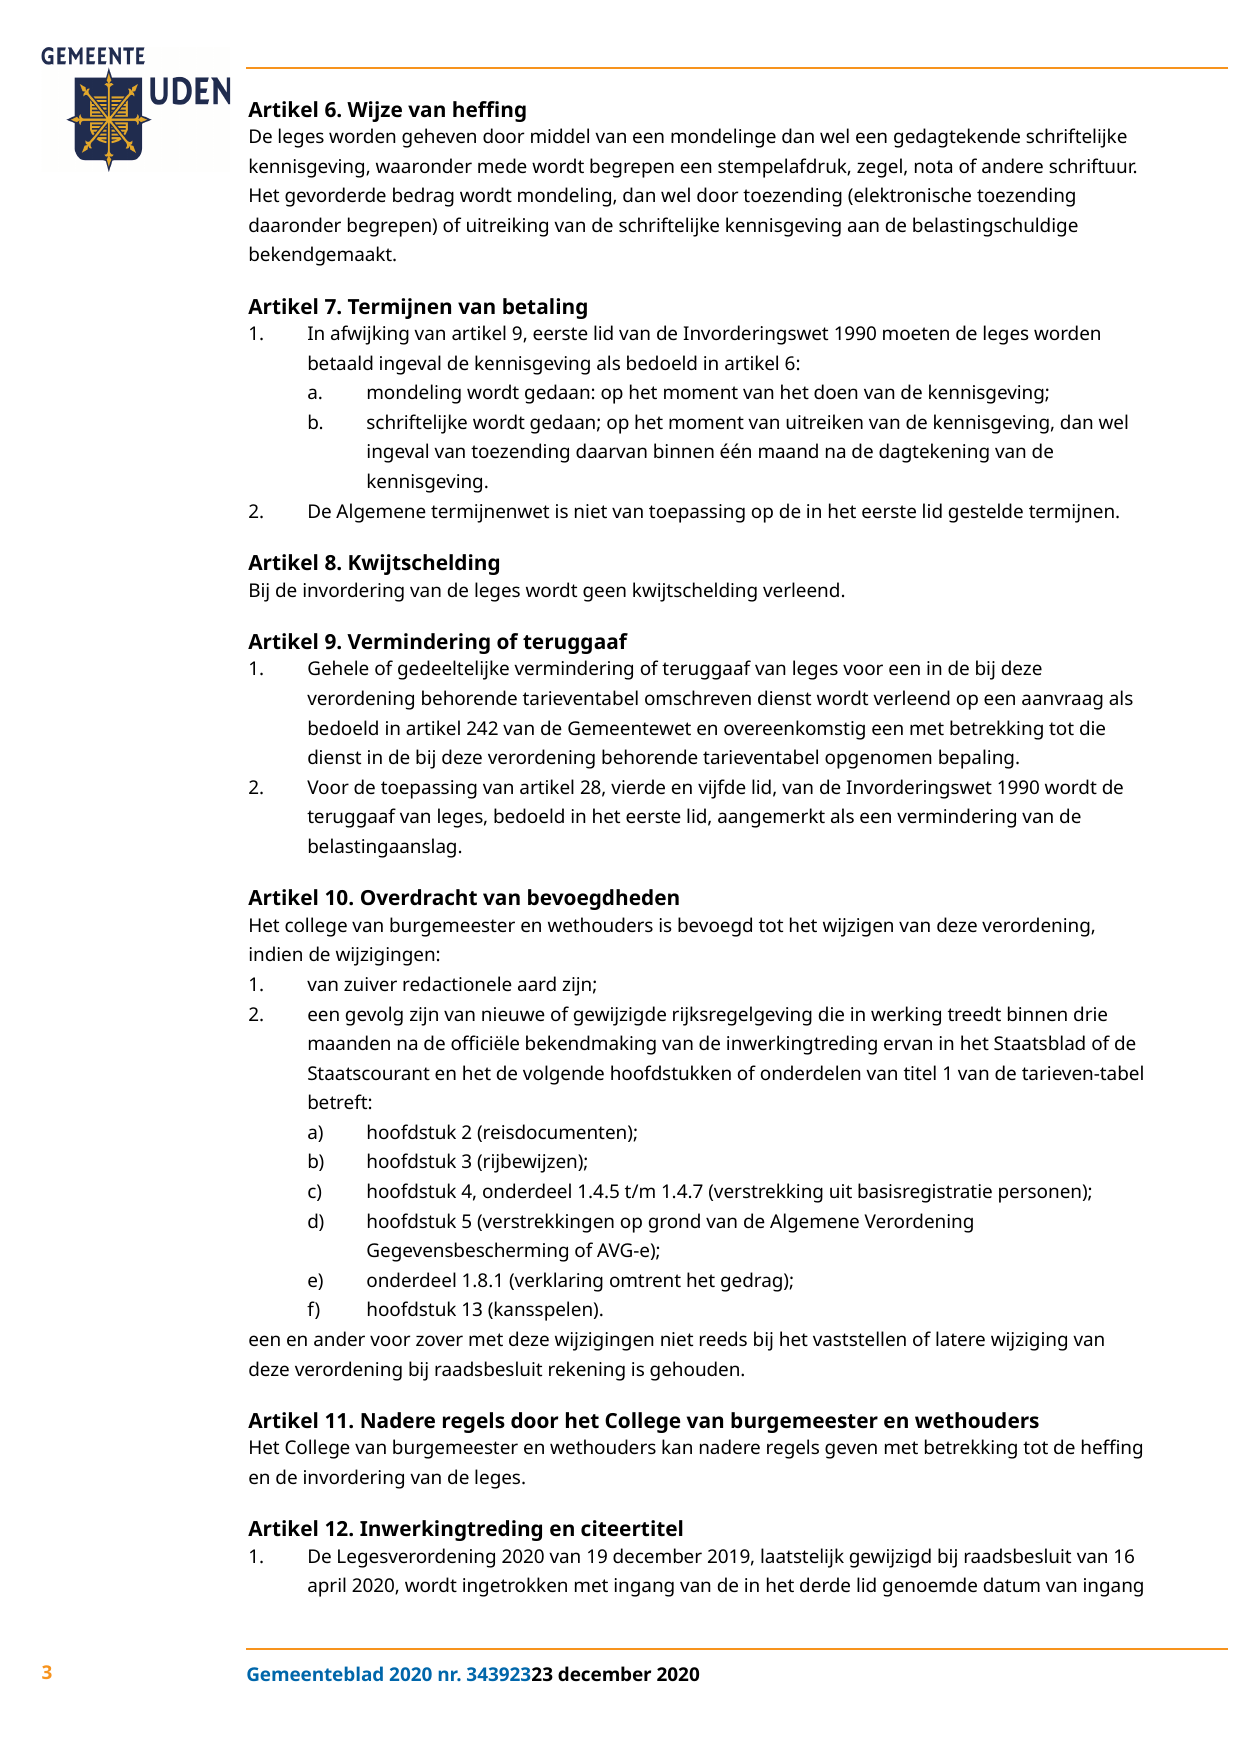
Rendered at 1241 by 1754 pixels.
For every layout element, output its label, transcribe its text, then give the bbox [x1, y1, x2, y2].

list Gehele of gedeeltelijke vermindering of teruggaaf van leges voor een in de bij deze verordening behorende tarieventabel omschreven dienst wordt verleend op een aanvraag als bedoeld in artikel 242 van de Gemeentewet en overeenkomstig een met betrekking tot die dienst in de bij deze verordening behorende tarieventabel opgenomen bepaling. [248, 656, 1152, 770]
list In afwijking van artikel 9, eerste lid van de Invorderingswet 1990 moeten de leges worden betaald ingeval de kennisgeving als bedoeld in artikel 6: [248, 320, 1152, 376]
text Bij de invordering van de leges wordt geen kwijtschelding verleend. [248, 577, 1152, 602]
list een gevolg zijn van nieuwe of gewijzigde rijksregelgeving die in werking treedt binnen drie maanden na de officiële bekendmaking van de inwerkingtreding ervan in het Staatsblad of de Staatscourant en het de volgende hoofdstukken of onderdelen van titel 1 van de tarieven-tabel betreft: [248, 1001, 1152, 1115]
list hoofdstuk 4, onderdeel 1.4.5 t/m 1.4.7 (verstrekking uit basisregistratie personen); [307, 1178, 1152, 1204]
text De leges worden geheven door middel van een mondelinge dan wel een gedagtekende schriftelijke kennisgeving, waaronder mede wordt begrepen een stempelafdruk, zegel, nota of andere schriftuur. Het gevorderde bedrag wordt mondeling, dan wel door toezending (elektronische toezending daaronder begrepen) of uitreiking van de schriftelijke kennisgeving aan de belastingschuldige bekendgemaakt. [248, 123, 1152, 267]
text Artikel 10. Overdracht van bevoegdheden [248, 883, 1152, 912]
text Artikel 12. Inwerkingtreding en citeertitel [248, 1514, 1152, 1543]
text een en ander voor zover met deze wijzigingen niet reeds bij het vaststellen of latere wijziging van deze verordening bij raadsbesluit rekening is gehouden. [248, 1326, 1152, 1381]
list hoofdstuk 5 (verstrekkingen op grond van de Algemene Verordening Gegevensbescherming of AVG-e); [307, 1208, 1152, 1263]
text Artikel 6. Wijze van heffing [248, 95, 1152, 123]
text Artikel 7. Termijnen van betaling [248, 292, 1152, 320]
text Artikel 8. Kwijtschelding [248, 548, 1152, 577]
list hoofdstuk 3 (rijbewijzen); [307, 1149, 1152, 1174]
list schriftelijke wordt gedaan; op het moment van uitreiken van de kennisgeving, dan wel ingeval van toezending daarvan binnen één maand na de dagtekening van de kennisgeving. [307, 409, 1152, 494]
list De Algemene termijnenwet is niet van toepassing op de in het eerste lid gestelde termijnen. [248, 498, 1152, 524]
list Voor de toepassing van artikel 28, vierde en vijfde lid, van de Invorderingswet 1990 wordt de teruggaaf van leges, bedoeld in het eerste lid, aangemerkt als een vermindering van de belastingaanslag. [248, 774, 1152, 859]
list onderdeel 1.8.1 (verklaring omtrent het gedrag); [307, 1267, 1152, 1293]
picture [41, 47, 231, 172]
list hoofdstuk 2 (reisdocumenten); [307, 1119, 1152, 1145]
text Het college van burgemeester en wethouders is bevoegd tot het wijzigen van deze verordening, indien de wijzigingen: [248, 912, 1152, 967]
text Het College van burgemeester en wethouders kan nadere regels geven met betrekking tot de heffing en de invordering van de leges. [248, 1434, 1152, 1490]
list mondeling wordt gedaan: op het moment van het doen van de kennisgeving; [307, 379, 1152, 405]
list van zuiver redactionele aard zijn; [248, 971, 1152, 997]
list De Legesverordening 2020 van 19 december 2019, laatstelijk gewijzigd bij raadsbesluit van 16 april 2020, wordt ingetrokken met ingang van de in het derde lid genoemde datum van ingang [248, 1543, 1152, 1598]
list hoofdstuk 13 (kansspelen). [307, 1297, 1152, 1322]
text Artikel 11. Nadere regels door het College van burgemeester en wethouders [248, 1406, 1152, 1434]
text Artikel 9. Vermindering of teruggaaf [248, 627, 1152, 656]
